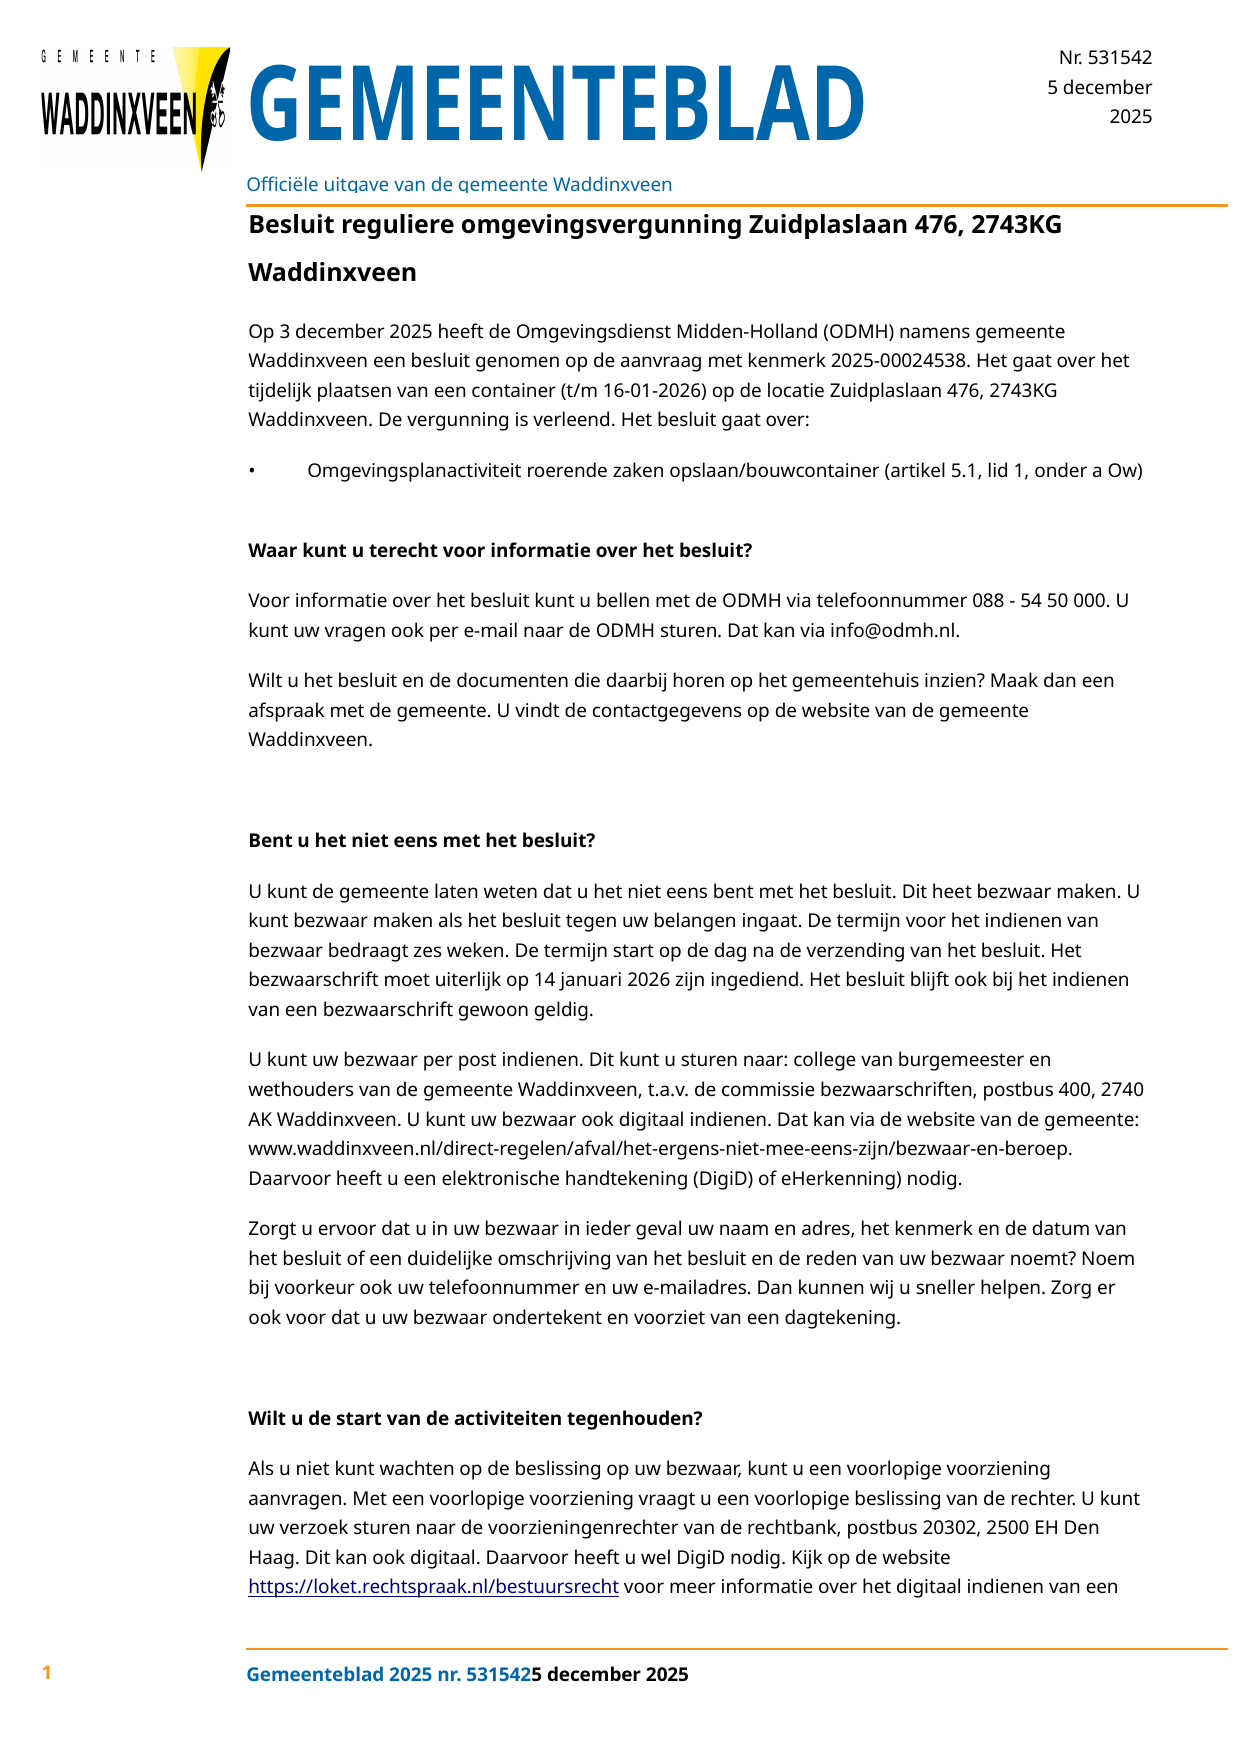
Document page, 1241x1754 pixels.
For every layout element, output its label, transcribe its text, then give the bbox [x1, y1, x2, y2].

list Omgevingsplanactiviteit roerende zaken opslaan/bouwcontainer (artikel 5.1, lid 1, onder a Ow) [248, 457, 1152, 483]
text Op 3 december 2025 heeft de Omgevingsdienst Midden-Holland (ODMH) namens gemeente Waddinxveen een besluit genomen op de aanvraag met kenmerk 2025-00024538. Het gaat over het tijdelijk plaatsen van een container (t/m 16-01-2026) op de locatie Zuidplaslaan 476, 2743KG Waddinxveen. De vergunning is verleend. Het besluit gaat over: [248, 318, 1152, 432]
text Wilt u de start van de activiteiten tegenhouden? [248, 1405, 1152, 1431]
text Zorgt u ervoor dat u in uw bezwaar in ieder geval uw naam en adres, het kenmerk en de datum van het besluit of een duidelijke omschrijving van het besluit en de reden van uw bezwaar noemt? Noem bij voorkeur ook uw telefoonnummer en uw e-mailadres. Dan kunnen wij u sneller helpen. Zorg er ook voor dat u uw bezwaar ondertekent en voorziet van een dagtekening. [248, 1215, 1152, 1330]
text U kunt uw bezwaar per post indienen. Dit kunt u sturen naar: college van burgemeester en wethouders van de gemeente Waddinxveen, t.a.v. de commissie bezwaarschriften, postbus 400, 2740 AK Waddinxveen. U kunt uw bezwaar ook digitaal indienen. Dat kan via de website van de gemeente: www.waddinxveen.nl/direct-regelen/afval/het-ergens-niet-mee-eens-zijn/bezwaar-en-beroep. Daarvoor heeft u een elektronische handtekening (DigiD) of eHerkenning) nodig. [248, 1047, 1152, 1191]
text Bent u het niet eens met het besluit? [248, 827, 1152, 853]
text Besluit reguliere omgevingsvergunning Zuidplaslaan 476, 2743KG Waddinxveen [248, 207, 1152, 288]
text Als u niet kunt wachten op de beslissing op uw bezwaar, kunt u een voorlopige voorziening aanvragen. Met een voorlopige voorziening vraagt u een voorlopige beslissing van de rechter. U kunt uw verzoek sturen naar de voorzieningenrechter van de rechtbank, postbus 20302, 2500 EH Den Haag. Dit kan ook digitaal. Daarvoor heeft u wel DigiD nodig. Kijk op de website https://loket.rechtspraak.nl/bestuursrecht voor meer informatie over het digitaal indienen van een [248, 1455, 1152, 1599]
picture [41, 47, 231, 172]
text Voor informatie over het besluit kunt u bellen met de ODMH via telefoonnummer 088 - 54 50 000. U kunt uw vragen ook per e-mail naar de ODMH sturen. Dat kan via info@odmh.nl. [248, 587, 1152, 643]
text Wilt u het besluit en de documenten die daarbij horen op het gemeentehuis inzien? Maak dan een afspraak met de gemeente. U vindt de contactgegevens op de website van de gemeente Waddinxveen. [248, 667, 1152, 752]
text U kunt de gemeente laten weten dat u het niet eens bent met het besluit. Dit heet bezwaar maken. U kunt bezwaar maken als het besluit tegen uw belangen ingaat. De termijn voor het indienen van bezwaar bedraagt zes weken. De termijn start op de dag na de verzending van het besluit. Het bezwaarschrift moet uiterlijk op 14 januari 2026 zijn ingediend. Het besluit blijft ook bij het indienen van een bezwaarschrift gewoon geldig. [248, 878, 1152, 1022]
text Waar kunt u terecht voor informatie over het besluit? [248, 537, 1152, 563]
